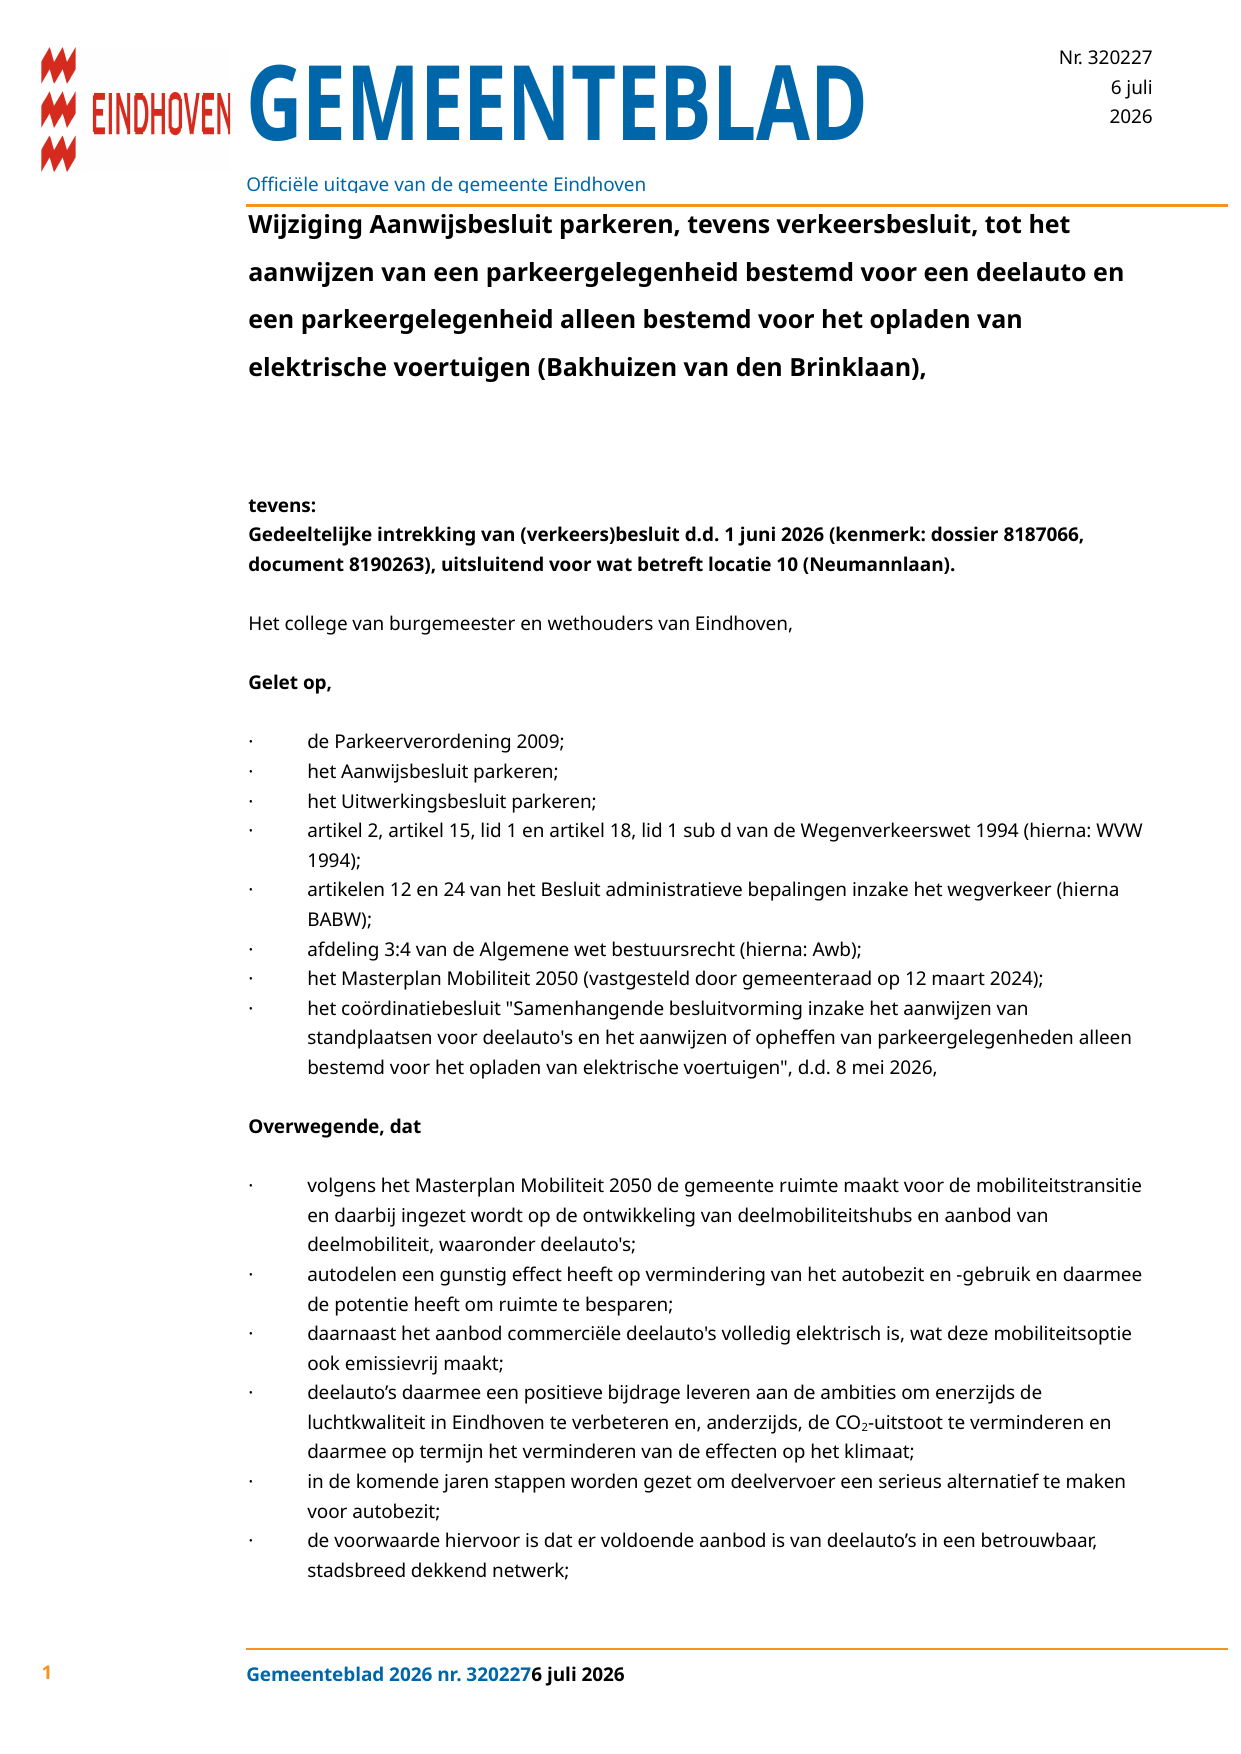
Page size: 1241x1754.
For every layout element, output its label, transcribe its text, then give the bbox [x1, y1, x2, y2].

text Gelet op, [248, 669, 1152, 695]
list het Uitwerkingsbesluit parkeren; [248, 788, 1152, 813]
picture [41, 47, 231, 172]
list de Parkeerverordening 2009; [248, 729, 1152, 754]
text tevens: [248, 492, 1152, 518]
list volgens het Masterplan Mobiliteit 2050 de gemeente ruimte maakt voor de mobiliteitstransitie en daarbij ingezet wordt op de ontwikkeling van deelmobiliteitshubs en aanbod van deelmobiliteit, waaronder deelauto's; [248, 1172, 1152, 1257]
list afdeling 3:4 van de Algemene wet bestuursrecht (hierna: Awb); [248, 936, 1152, 961]
text Wijziging Aanwijsbesluit parkeren, tevens verkeersbesluit, tot het aanwijzen van een parkeergelegenheid bestemd voor een deelauto en een parkeergelegenheid alleen bestemd voor het opladen van elektrische voertuigen (Bakhuizen van den Brinklaan), [248, 207, 1152, 384]
list het coördinatiebesluit "Samenhangende besluitvorming inzake het aanwijzen van standplaatsen voor deelauto's en het aanwijzen of opheffen van parkeergelegenheden alleen bestemd voor het opladen van elektrische voertuigen", d.d. 8 mei 2026, [248, 995, 1152, 1080]
list artikel 2, artikel 15, lid 1 en artikel 18, lid 1 sub d van de Wegenverkeerswet 1994 (hierna: WVW 1994); [248, 817, 1152, 873]
list daarnaast het aanbod commerciële deelauto's volledig elektrisch is, wat deze mobiliteitsoptie ook emissievrij maakt; [248, 1320, 1152, 1376]
text Overwegende, dat [248, 1113, 1152, 1139]
list de voorwaarde hiervoor is dat er voldoende aanbod is van deelauto’s in een betrouwbaar, stadsbreed dekkend netwerk; [248, 1527, 1152, 1583]
text Het college van burgemeester en wethouders van Eindhoven, [248, 610, 1152, 636]
list artikelen 12 en 24 van het Besluit administratieve bepalingen inzake het wegverkeer (hierna BABW); [248, 877, 1152, 932]
list autodelen een gunstig effect heeft op vermindering van het autobezit en -gebruik en daarmee de potentie heeft om ruimte te besparen; [248, 1261, 1152, 1316]
list deelauto’s daarmee een positieve bijdrage leveren aan de ambities om enerzijds de luchtkwaliteit in Eindhoven te verbeteren en, anderzijds, de CO2-uitstoot te verminderen en daarmee op termijn het verminderen van de effecten op het klimaat; [248, 1379, 1152, 1464]
list het Masterplan Mobiliteit 2050 (vastgesteld door gemeenteraad op 12 maart 2024); [248, 965, 1152, 991]
list in de komende jaren stappen worden gezet om deelvervoer een serieus alternatief te maken voor autobezit; [248, 1468, 1152, 1523]
list het Aanwijsbesluit parkeren; [248, 758, 1152, 784]
text Gedeeltelijke intrekking van (verkeers)besluit d.d. 1 juni 2026 (kenmerk: dossier 8187066, document 8190263), uitsluitend voor wat betreft locatie 10 (Neumannlaan). [248, 522, 1152, 577]
